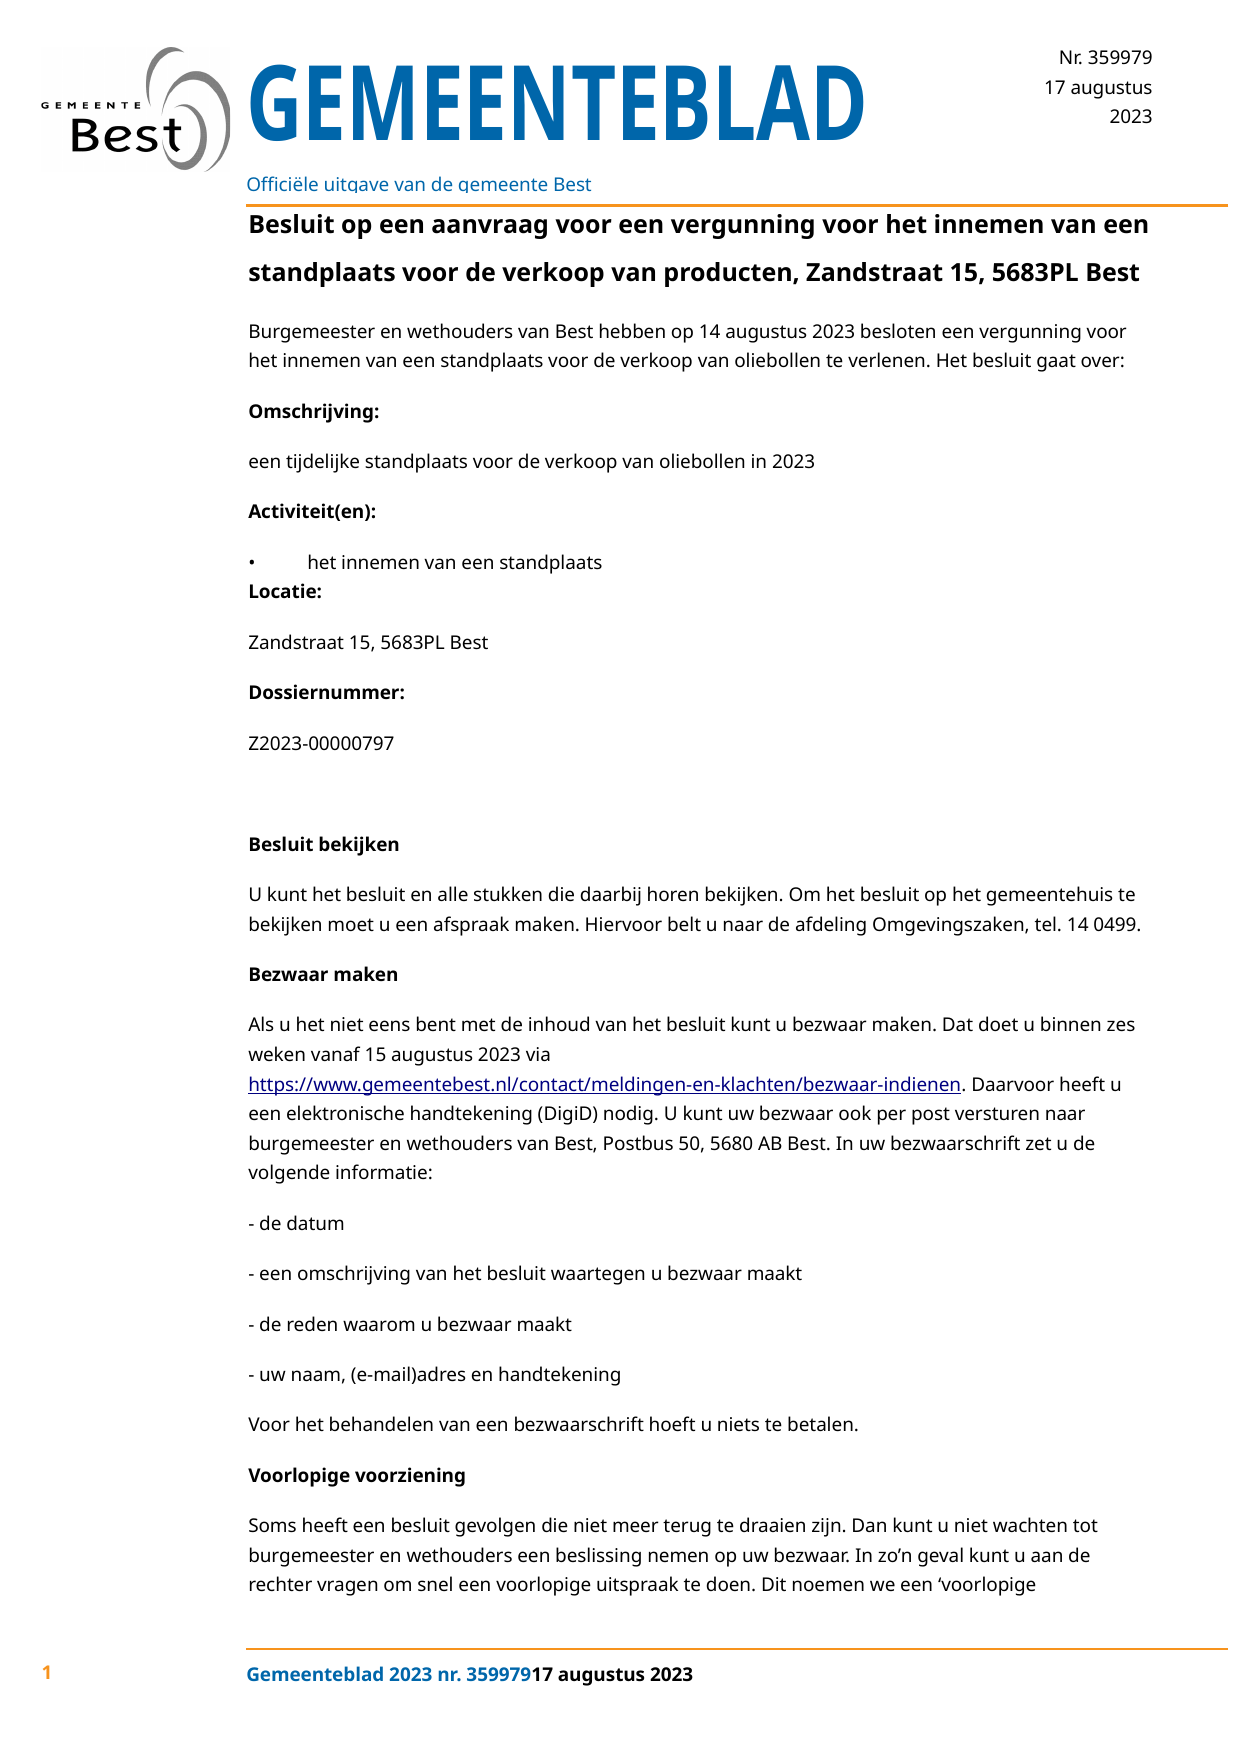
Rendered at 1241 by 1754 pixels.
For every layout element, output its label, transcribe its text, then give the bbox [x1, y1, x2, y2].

text Burgemeester en wethouders van Best hebben op 14 augustus 2023 besloten een vergunning voor het innemen van een standplaats voor de verkoop van oliebollen te verlenen. Het besluit gaat over: [248, 318, 1152, 373]
picture [41, 47, 231, 172]
text Locatie: [248, 579, 1152, 604]
text - de reden waarom u bezwaar maakt [248, 1311, 1152, 1337]
text Dossiernummer: [248, 679, 1152, 705]
text - de datum [248, 1210, 1152, 1236]
text Bezwaar maken [248, 961, 1152, 987]
text Voor het behandelen van een bezwaarschrift hoeft u niets te betalen. [248, 1412, 1152, 1437]
text Omschrijving: [248, 398, 1152, 424]
text - een omschrijving van het besluit waartegen u bezwaar maakt [248, 1260, 1152, 1286]
text U kunt het besluit en alle stukken die daarbij horen bekijken. Om het besluit op het gemeentehuis te bekijken moet u een afspraak maken. Hiervoor belt u naar de afdeling Omgevingszaken, tel. 14 0499. [248, 881, 1152, 937]
text Zandstraat 15, 5683PL Best [248, 629, 1152, 655]
text een tijdelijke standplaats voor de verkoop van oliebollen in 2023 [248, 448, 1152, 474]
text Besluit op een aanvraag voor een vergunning voor het innemen van een standplaats voor de verkoop van producten, Zandstraat 15, 5683PL Best [248, 207, 1152, 288]
text Activiteit(en): [248, 499, 1152, 524]
text Soms heeft een besluit gevolgen die niet meer terug te draaien zijn. Dan kunt u niet wachten tot burgemeester en wethouders een beslissing nemen op uw bezwaar. In zo’n geval kunt u aan de rechter vragen om snel een voorlopige uitspraak te doen. Dit noemen we een ‘voorlopige [248, 1512, 1152, 1597]
text Z2023-00000797 [248, 730, 1152, 756]
text Besluit bekijken [248, 831, 1152, 857]
text Voorlopige voorziening [248, 1462, 1152, 1488]
text - uw naam, (e-mail)adres en handtekening [248, 1361, 1152, 1387]
list het innemen van een standplaats [248, 549, 1152, 575]
text Als u het niet eens bent met de inhoud van het besluit kunt u bezwaar maken. Dat doet u binnen zes weken vanaf 15 augustus 2023 via https://www.gemeentebest.nl/contact/meldingen-en-klachten/bezwaar-indienen. Daarvoor heeft u een elektronische handtekening (DigiD) nodig. U kunt uw bezwaar ook per post versturen naar burgemeester en wethouders van Best, Postbus 50, 5680 AB Best. In uw bezwaarschrift zet u de volgende informatie: [248, 1012, 1152, 1185]
